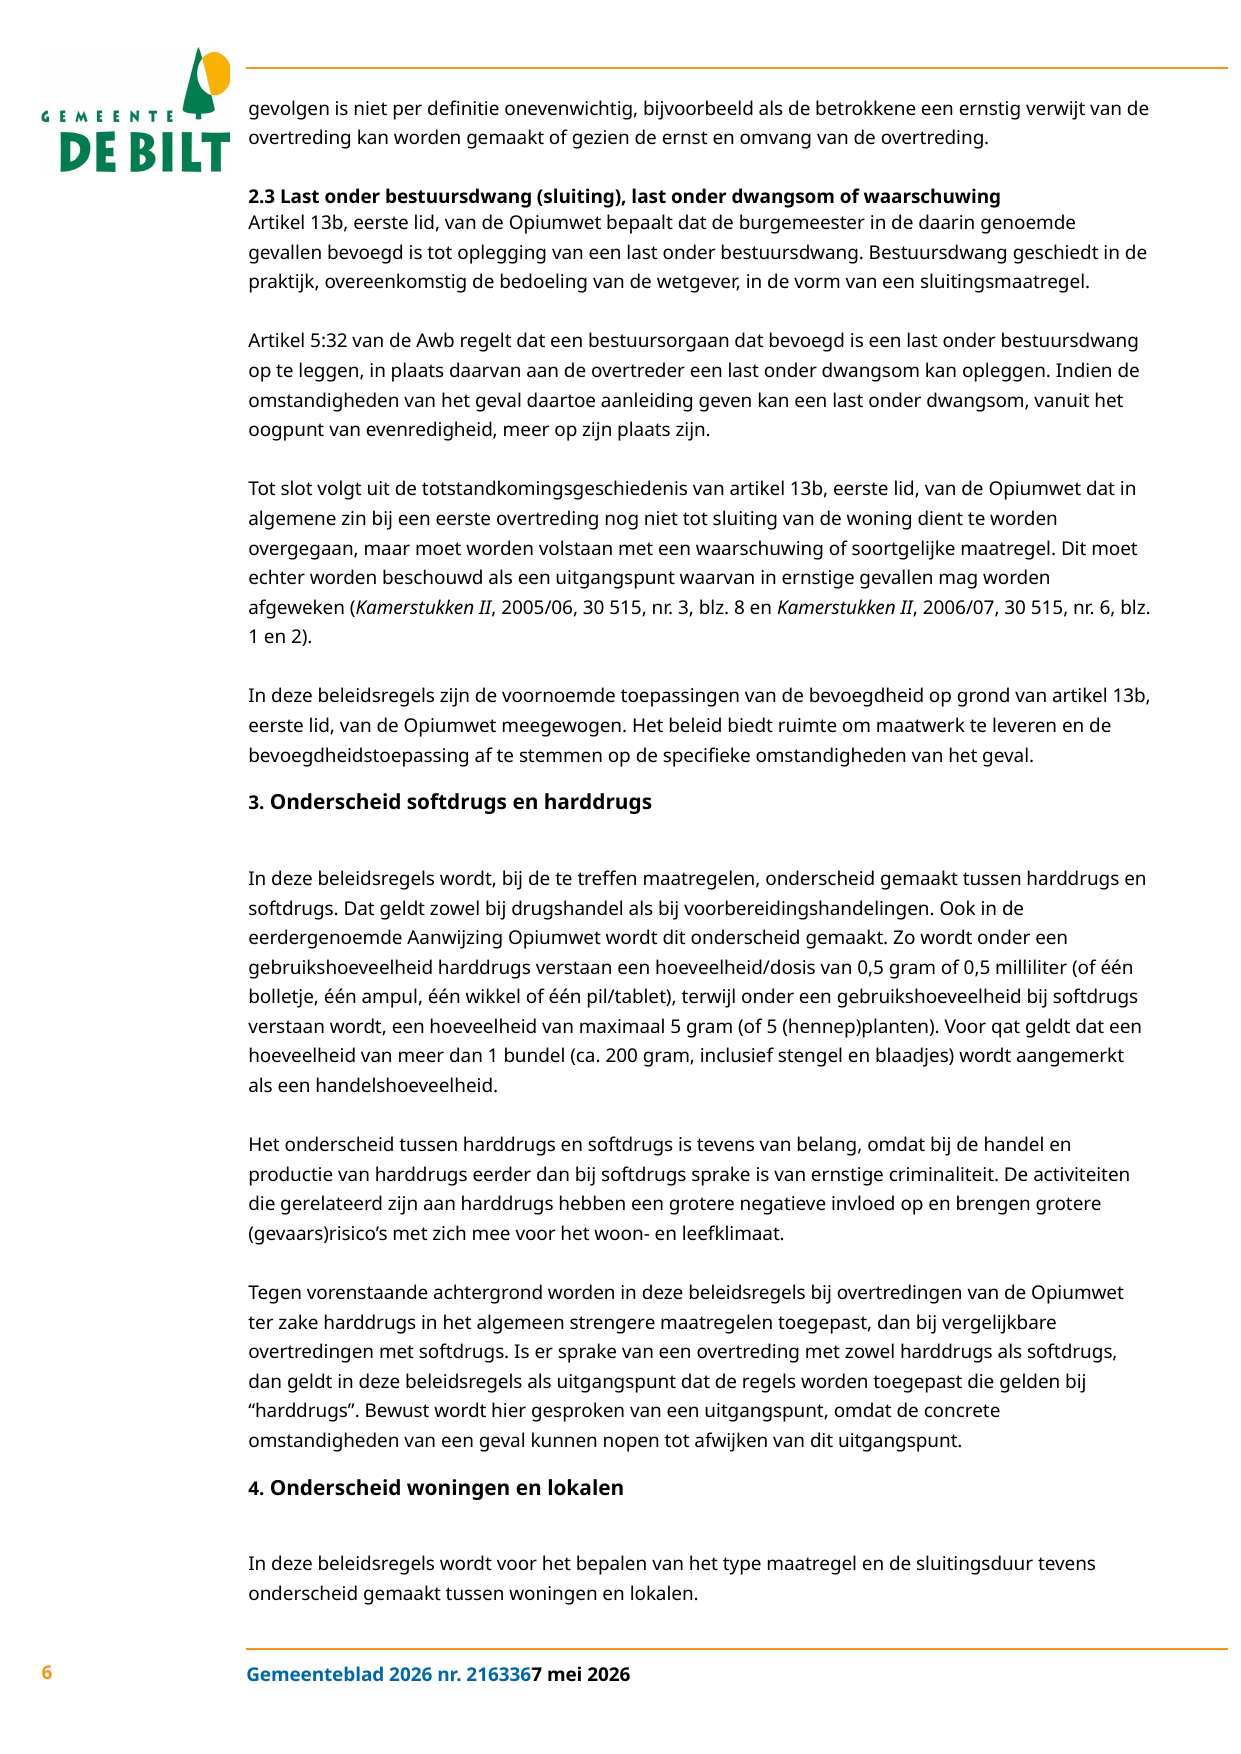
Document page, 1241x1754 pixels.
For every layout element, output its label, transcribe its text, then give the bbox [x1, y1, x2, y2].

text Het onderscheid tussen harddrugs en softdrugs is tevens van belang, omdat bij de handel en productie van harddrugs eerder dan bij softdrugs sprake is van ernstige criminaliteit. De activiteiten die gerelateerd zijn aan harddrugs hebben een grotere negatieve invloed op en brengen grotere (gevaars)risico’s met zich mee voor het woon- en leefklimaat. [248, 1131, 1152, 1246]
text 2.3 Last onder bestuursdwang (sluiting), last onder dwangsom of waarschuwing [248, 183, 1152, 209]
text Tot slot volgt uit de totstandkomingsgeschiedenis van artikel 13b, eerste lid, van de Opiumwet dat in algemene zin bij een eerste overtreding nog niet tot sluiting van de woning dient te worden overgegaan, maar moet worden volstaan met een waarschuwing of soortgelijke maatregel. Dit moet echter worden beschouwd als een uitgangspunt waarvan in ernstige gevallen mag worden afgeweken (Kamerstukken II, 2005/06, 30 515, nr. 3, blz. 8 en Kamerstukken II, 2006/07, 30 515, nr. 6, blz. 1 en 2). [248, 476, 1152, 649]
text Artikel 13b, eerste lid, van de Opiumwet bepaalt dat de burgemeester in de daarin genoemde gevallen bevoegd is tot oplegging van een last onder bestuursdwang. Bestuursdwang geschiedt in de praktijk, overeenkomstig de bedoeling van de wetgever, in de vorm van een sluitingsmaatregel. [248, 209, 1152, 294]
picture [41, 47, 231, 172]
text gevolgen is niet per definitie onevenwichtig, bijvoorbeeld als de betrokkene een ernstig verwijt van de overtreding kan worden gemaakt of gezien de ernst en omvang van de overtreding. [248, 95, 1152, 150]
text In deze beleidsregels zijn de voornoemde toepassingen van de bevoegdheid op grond van artikel 13b, eerste lid, van de Opiumwet meegewogen. Het beleid biedt ruimte om maatwerk te leveren en de bevoegdheidstoepassing af te stemmen op de specifieke omstandigheden van het geval. [248, 683, 1152, 767]
text 4. Onderscheid woningen en lokalen [248, 1473, 1152, 1501]
text Tegen vorenstaande achtergrond worden in deze beleidsregels bij overtredingen van de Opiumwet ter zake harddrugs in het algemeen strengere maatregelen toegepast, dan bij vergelijkbare overtredingen met softdrugs. Is er sprake van een overtreding met zowel harddrugs als softdrugs, dan geldt in deze beleidsregels als uitgangspunt dat de regels worden toegepast die gelden bij “harddrugs”. Bewust wordt hier gesproken van een uitgangspunt, omdat de concrete omstandigheden van een geval kunnen nopen tot afwijken van dit uitgangspunt. [248, 1279, 1152, 1453]
text In deze beleidsregels wordt, bij de te treffen maatregelen, onderscheid gemaakt tussen harddrugs en softdrugs. Dat geldt zowel bij drugshandel als bij voorbereidingshandelingen. Ook in de eerdergenoemde Aanwijzing Opiumwet wordt dit onderscheid gemaakt. Zo wordt onder een gebruikshoeveelheid harddrugs verstaan een hoeveelheid/dosis van 0,5 gram of 0,5 milliliter (of één bolletje, één ampul, één wikkel of één pil/tablet), terwijl onder een gebruikshoeveelheid bij softdrugs verstaan wordt, een hoeveelheid van maximaal 5 gram (of 5 (hennep)planten). Voor qat geldt dat een hoeveelheid van meer dan 1 bundel (ca. 200 gram, inclusief stengel en blaadjes) wordt aangemerkt als een handelshoeveelheid. [248, 865, 1152, 1098]
text 3. Onderscheid softdrugs en harddrugs [248, 787, 1152, 816]
text In deze beleidsregels wordt voor het bepalen van het type maatregel en de sluitingsduur tevens onderscheid gemaakt tussen woningen en lokalen. [248, 1551, 1152, 1606]
text Artikel 5:32 van de Awb regelt dat een bestuursorgaan dat bevoegd is een last onder bestuursdwang op te leggen, in plaats daarvan aan de overtreder een last onder dwangsom kan opleggen. Indien de omstandigheden van het geval daartoe aanleiding geven kan een last onder dwangsom, vanuit het oogpunt van evenredigheid, meer op zijn plaats zijn. [248, 328, 1152, 442]
